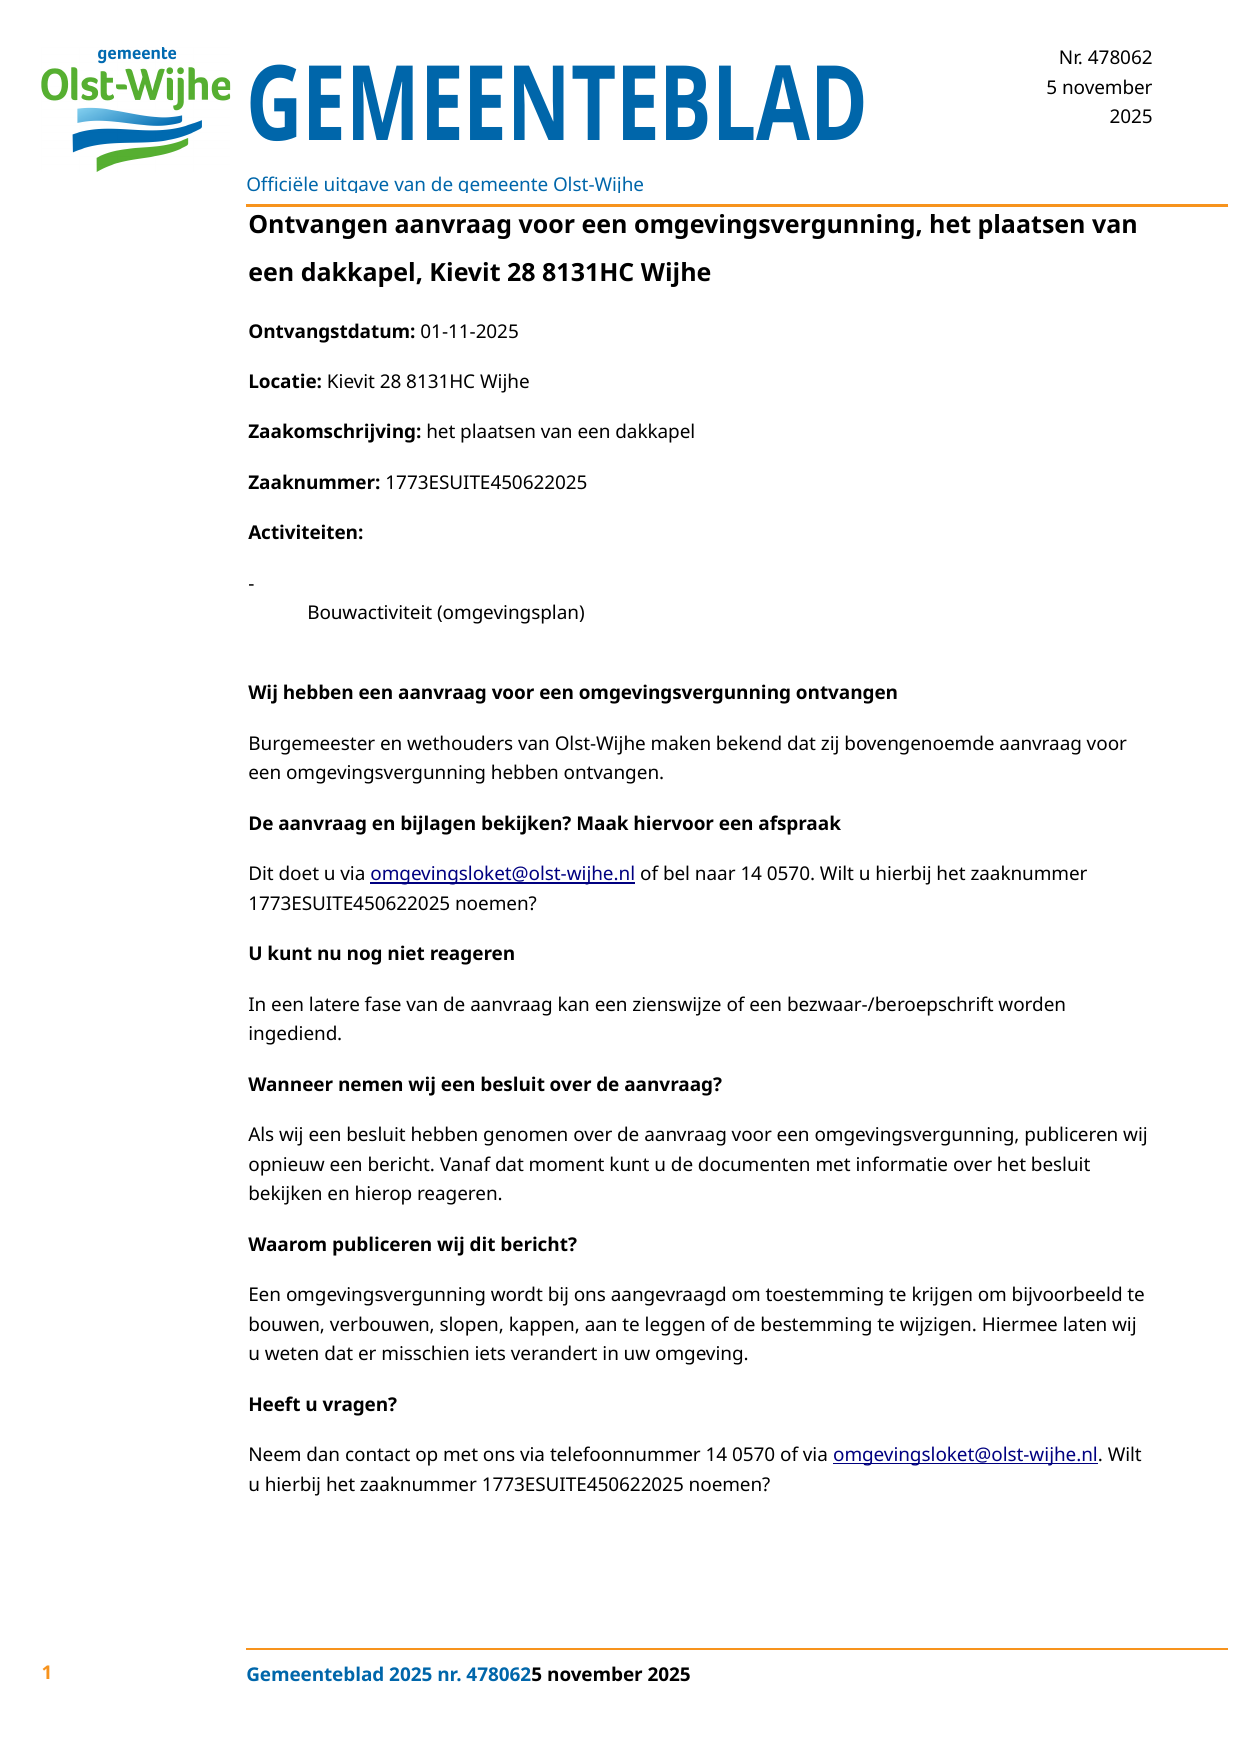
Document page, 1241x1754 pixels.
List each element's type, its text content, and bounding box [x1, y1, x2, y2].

text Burgemeester en wethouders van Olst-Wijhe maken bekend dat zij bovengenoemde aanvraag voor een omgevingsvergunning hebben ontvangen. [248, 730, 1152, 785]
text Zaaknummer: 1773ESUITE450622025 [248, 469, 1152, 495]
text Wanneer nemen wij een besluit over de aanvraag? [248, 1071, 1152, 1097]
text Ontvangstdatum: 01-11-2025 [248, 318, 1152, 344]
picture [41, 47, 231, 172]
text De aanvraag en bijlagen bekijken? Maak hiervoor een afspraak [248, 810, 1152, 836]
text Waarom publiceren wij dit bericht? [248, 1231, 1152, 1257]
text U kunt nu nog niet reageren [248, 940, 1152, 966]
text In een latere fase van de aanvraag kan een zienswijze of een bezwaar-/beroepschrift worden ingediend. [248, 991, 1152, 1046]
list Bouwactiviteit (omgevingsplan) [248, 599, 1152, 625]
text Zaakomschrijving: het plaatsen van een dakkapel [248, 419, 1152, 444]
text Locatie: Kievit 28 8131HC Wijhe [248, 368, 1152, 394]
text Neem dan contact op met ons via telefoonnummer 14 0570 of via omgevingsloket@olst-wijhe.nl. Wilt u hierbij het zaaknummer 1773ESUITE450622025 noemen? [248, 1441, 1152, 1497]
text Heeft u vragen? [248, 1391, 1152, 1417]
text Een omgevingsvergunning wordt bij ons aangevraagd om toestemming te krijgen om bijvoorbeeld te bouwen, verbouwen, slopen, kappen, aan te leggen of de bestemming te wijzigen. Hiermee laten wij u weten dat er misschien iets verandert in uw omgeving. [248, 1281, 1152, 1366]
text Activiteiten: [248, 519, 1152, 545]
text Wij hebben een aanvraag voor een omgevingsvergunning ontvangen [248, 679, 1152, 705]
text Als wij een besluit hebben genomen over de aanvraag voor een omgevingsvergunning, publiceren wij opnieuw een bericht. Vanaf dat moment kunt u de documenten met informatie over het besluit bekijken en hierop reageren. [248, 1121, 1152, 1206]
text Dit doet u via omgevingsloket@olst-wijhe.nl of bel naar 14 0570. Wilt u hierbij het zaaknummer 1773ESUITE450622025 noemen? [248, 860, 1152, 916]
text Ontvangen aanvraag voor een omgevingsvergunning, het plaatsen van een dakkapel, Kievit 28 8131HC Wijhe [248, 207, 1152, 288]
